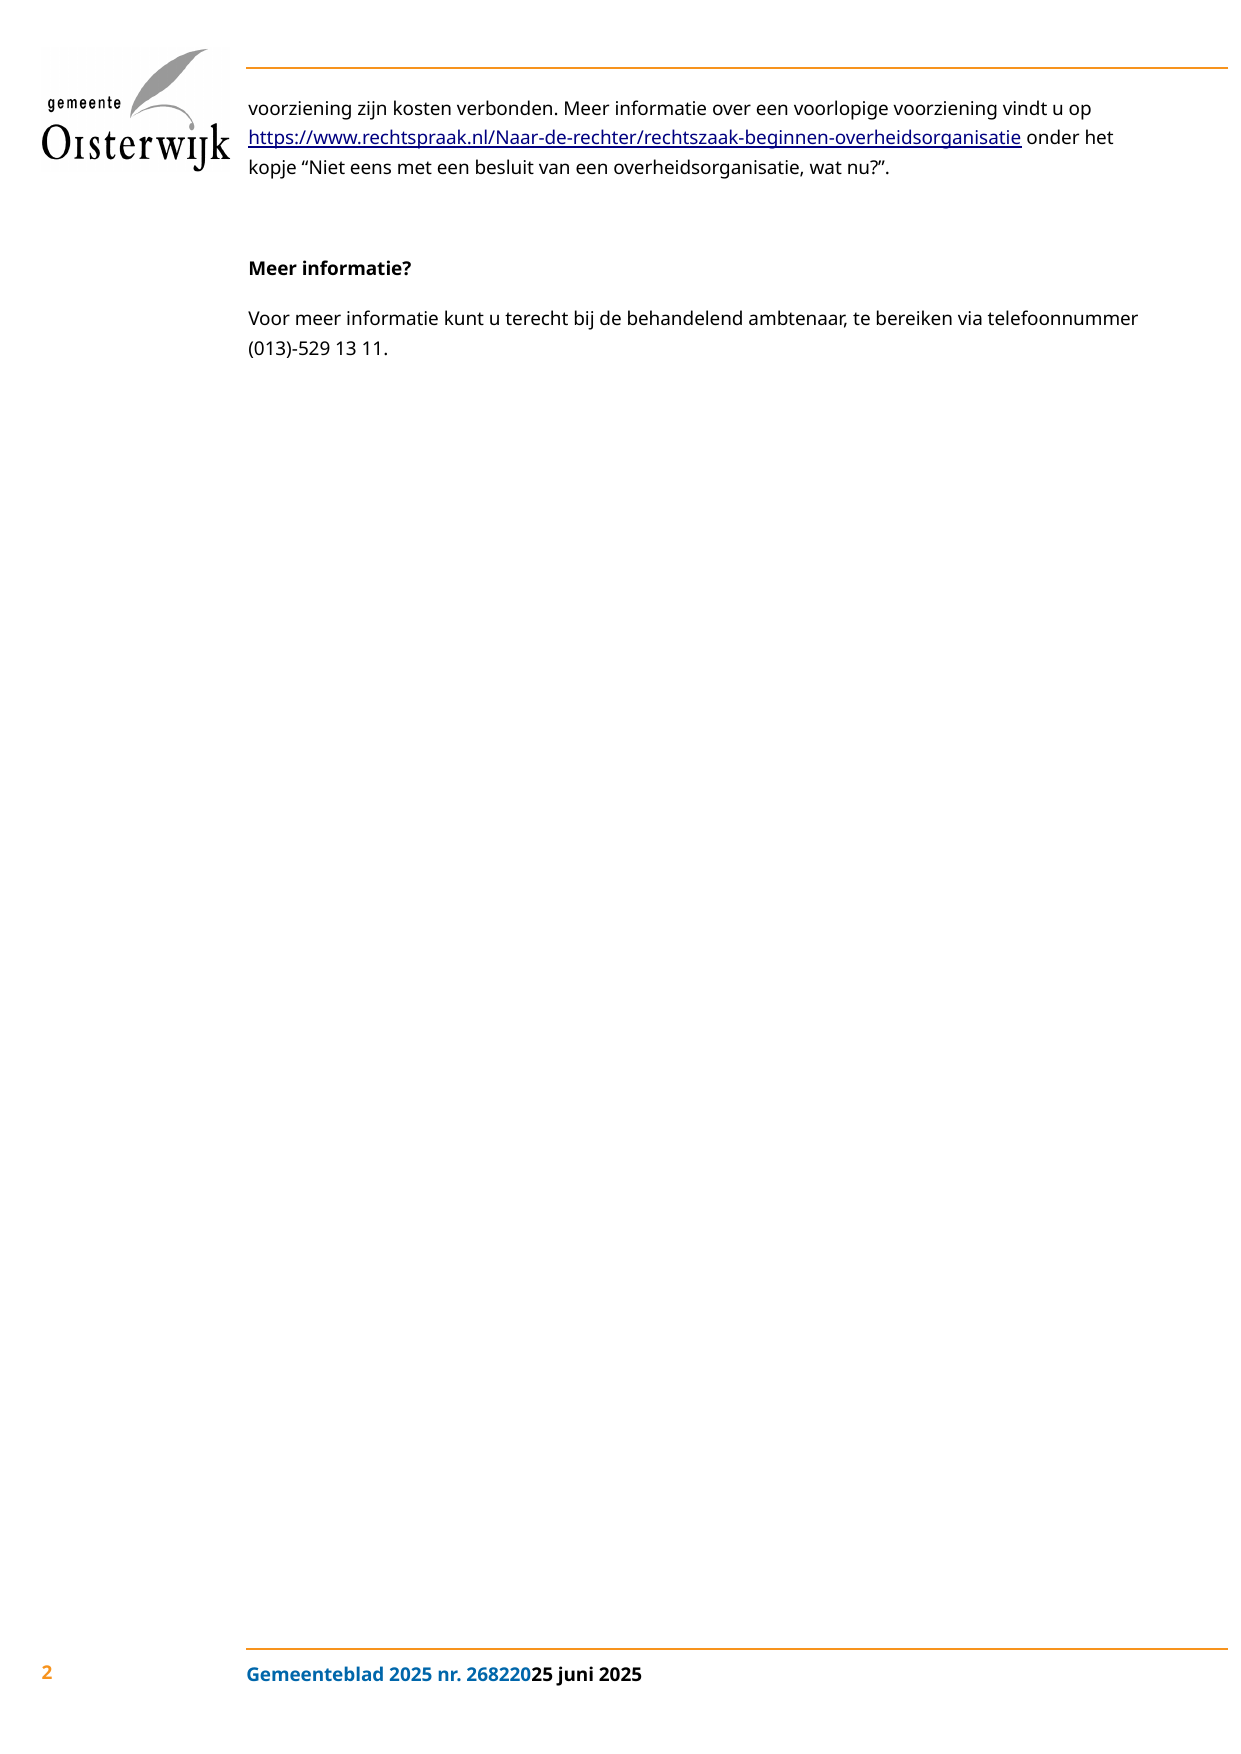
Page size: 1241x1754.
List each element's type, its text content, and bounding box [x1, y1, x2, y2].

text Voor meer informatie kunt u terecht bij de behandelend ambtenaar, te bereiken via telefoonnummer (013)-529 13 11. [248, 305, 1152, 361]
text voorziening zijn kosten verbonden. Meer informatie over een voorlopige voorziening vindt u op https://www.rechtspraak.nl/Naar-de-rechter/rechtszaak-beginnen-overheidsorganisatie onder het kopje “Niet eens met een besluit van een overheidsorganisatie, wat nu?”. [248, 95, 1152, 180]
picture [41, 47, 231, 172]
text Meer informatie? [248, 255, 1152, 281]
